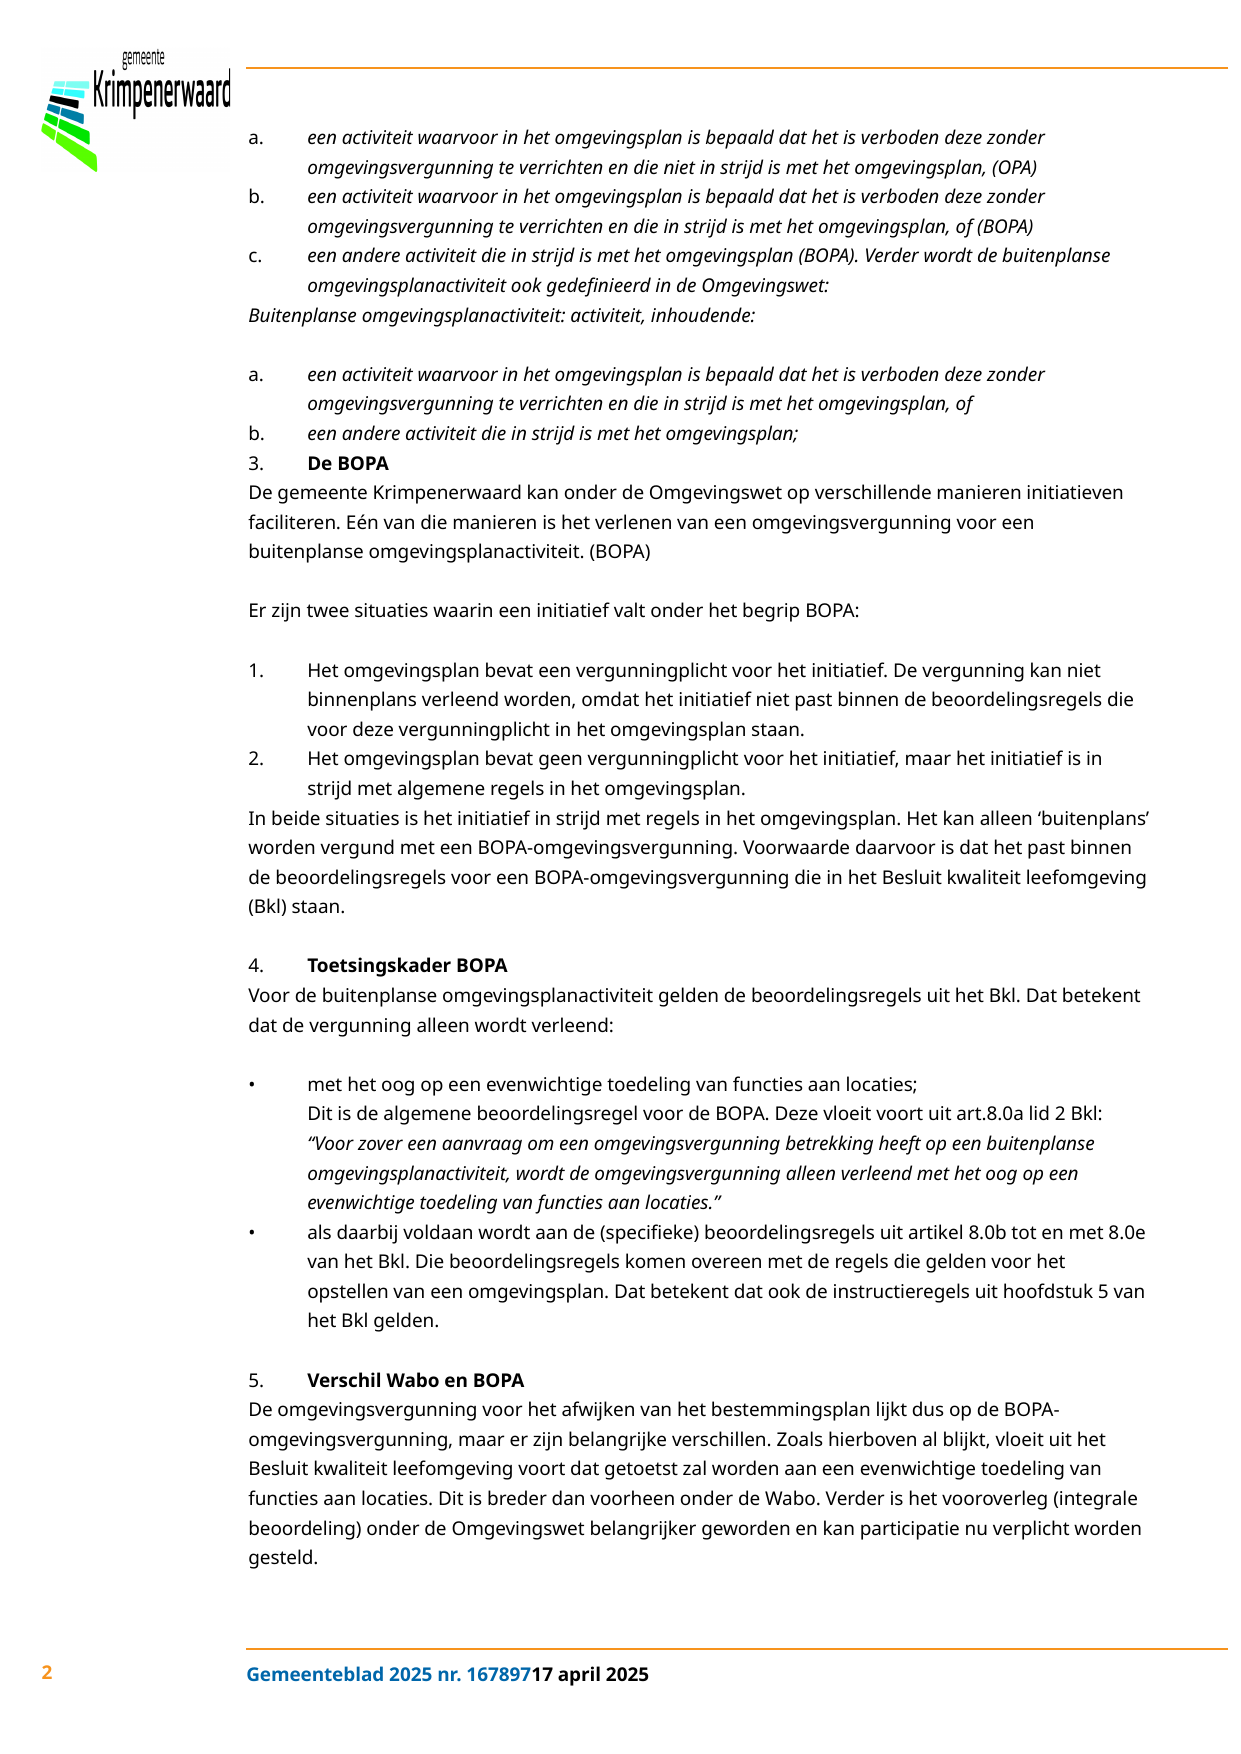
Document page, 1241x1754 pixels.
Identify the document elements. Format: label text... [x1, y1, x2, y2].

picture [41, 47, 231, 172]
list een activiteit waarvoor in het omgevingsplan is bepaald dat het is verboden deze zonder omgevingsvergunning te verrichten en die in strijd is met het omgevingsplan, of (BOPA) [248, 183, 1152, 239]
list een activiteit waarvoor in het omgevingsplan is bepaald dat het is verboden deze zonder omgevingsvergunning te verrichten en die in strijd is met het omgevingsplan, of [248, 361, 1152, 416]
list Het omgevingsplan bevat een vergunningplicht voor het initiatief. De vergunning kan niet binnenplans verleend worden, omdat het initiatief niet past binnen de beoordelingsregels die voor deze vergunningplicht in het omgevingsplan staan. [248, 657, 1152, 742]
list een andere activiteit die in strijd is met het omgevingsplan (BOPA). Verder wordt de buitenplanse omgevingsplanactiviteit ook gedefinieerd in de Omgevingswet: [248, 243, 1152, 298]
list als daarbij voldaan wordt aan de (specifieke) beoordelingsregels uit artikel 8.0b tot en met 8.0e van het Bkl. Die beoordelingsregels komen overeen met de regels die gelden voor het opstellen van een omgevingsplan. Dat betekent dat ook de instructieregels uit hoofdstuk 5 van het Bkl gelden. [248, 1219, 1152, 1333]
text De gemeente Krimpenerwaard kan onder de Omgevingswet op verschillende manieren initiatieven faciliteren. Eén van die manieren is het verlenen van een omgevingsvergunning voor een buitenplanse omgevingsplanactiviteit. (BOPA) [248, 479, 1152, 564]
text Buitenplanse omgevingsplanactiviteit: activiteit, inhoudende: [248, 302, 1152, 328]
list met het oog op een evenwichtige toedeling van functies aan locaties; [248, 1071, 1152, 1097]
list Dit is de algemene beoordelingsregel voor de BOPA. Deze vloeit voort uit art.8.0a lid 2 Bkl: [248, 1101, 1152, 1126]
text Voor de buitenplanse omgevingsplanactiviteit gelden de beoordelingsregels uit het Bkl. Dat betekent dat de vergunning alleen wordt verleend: [248, 982, 1152, 1038]
list “Voor zover een aanvraag om een omgevingsvergunning betrekking heeft op een buitenplanse omgevingsplanactiviteit, wordt de omgevingsvergunning alleen verleend met het oog op een evenwichtige toedeling van functies aan locaties.” [248, 1130, 1152, 1215]
list Het omgevingsplan bevat geen vergunningplicht voor het initiatief, maar het initiatief is in strijd met algemene regels in het omgevingsplan. [248, 746, 1152, 801]
list De BOPA [248, 450, 1152, 476]
list een activiteit waarvoor in het omgevingsplan is bepaald dat het is verboden deze zonder omgevingsvergunning te verrichten en die niet in strijd is met het omgevingsplan, (OPA) [248, 124, 1152, 180]
text De omgevingsvergunning voor het afwijken van het bestemmingsplan lijkt dus op de BOPA-omgevingsvergunning, maar er zijn belangrijke verschillen. Zoals hierboven al blijkt, vloeit uit het Besluit kwaliteit leefomgeving voort dat getoetst zal worden aan een evenwichtige toedeling van functies aan locaties. Dit is breder dan voorheen onder de Wabo. Verder is het vooroverleg (integrale beoordeling) onder de Omgevingswet belangrijker geworden en kan participatie nu verplicht worden gesteld. [248, 1396, 1152, 1570]
list Verschil Wabo en BOPA [248, 1367, 1152, 1393]
text Er zijn twee situaties waarin een initiatief valt onder het begrip BOPA: [248, 598, 1152, 623]
list een andere activiteit die in strijd is met het omgevingsplan; [248, 420, 1152, 446]
list Toetsingskader BOPA [248, 953, 1152, 978]
text In beide situaties is het initiatief in strijd met regels in het omgevingsplan. Het kan alleen ‘buitenplans’ worden vergund met een BOPA-omgevingsvergunning. Voorwaarde daarvoor is dat het past binnen de beoordelingsregels voor een BOPA-omgevingsvergunning die in het Besluit kwaliteit leefomgeving (Bkl) staan. [248, 805, 1152, 919]
